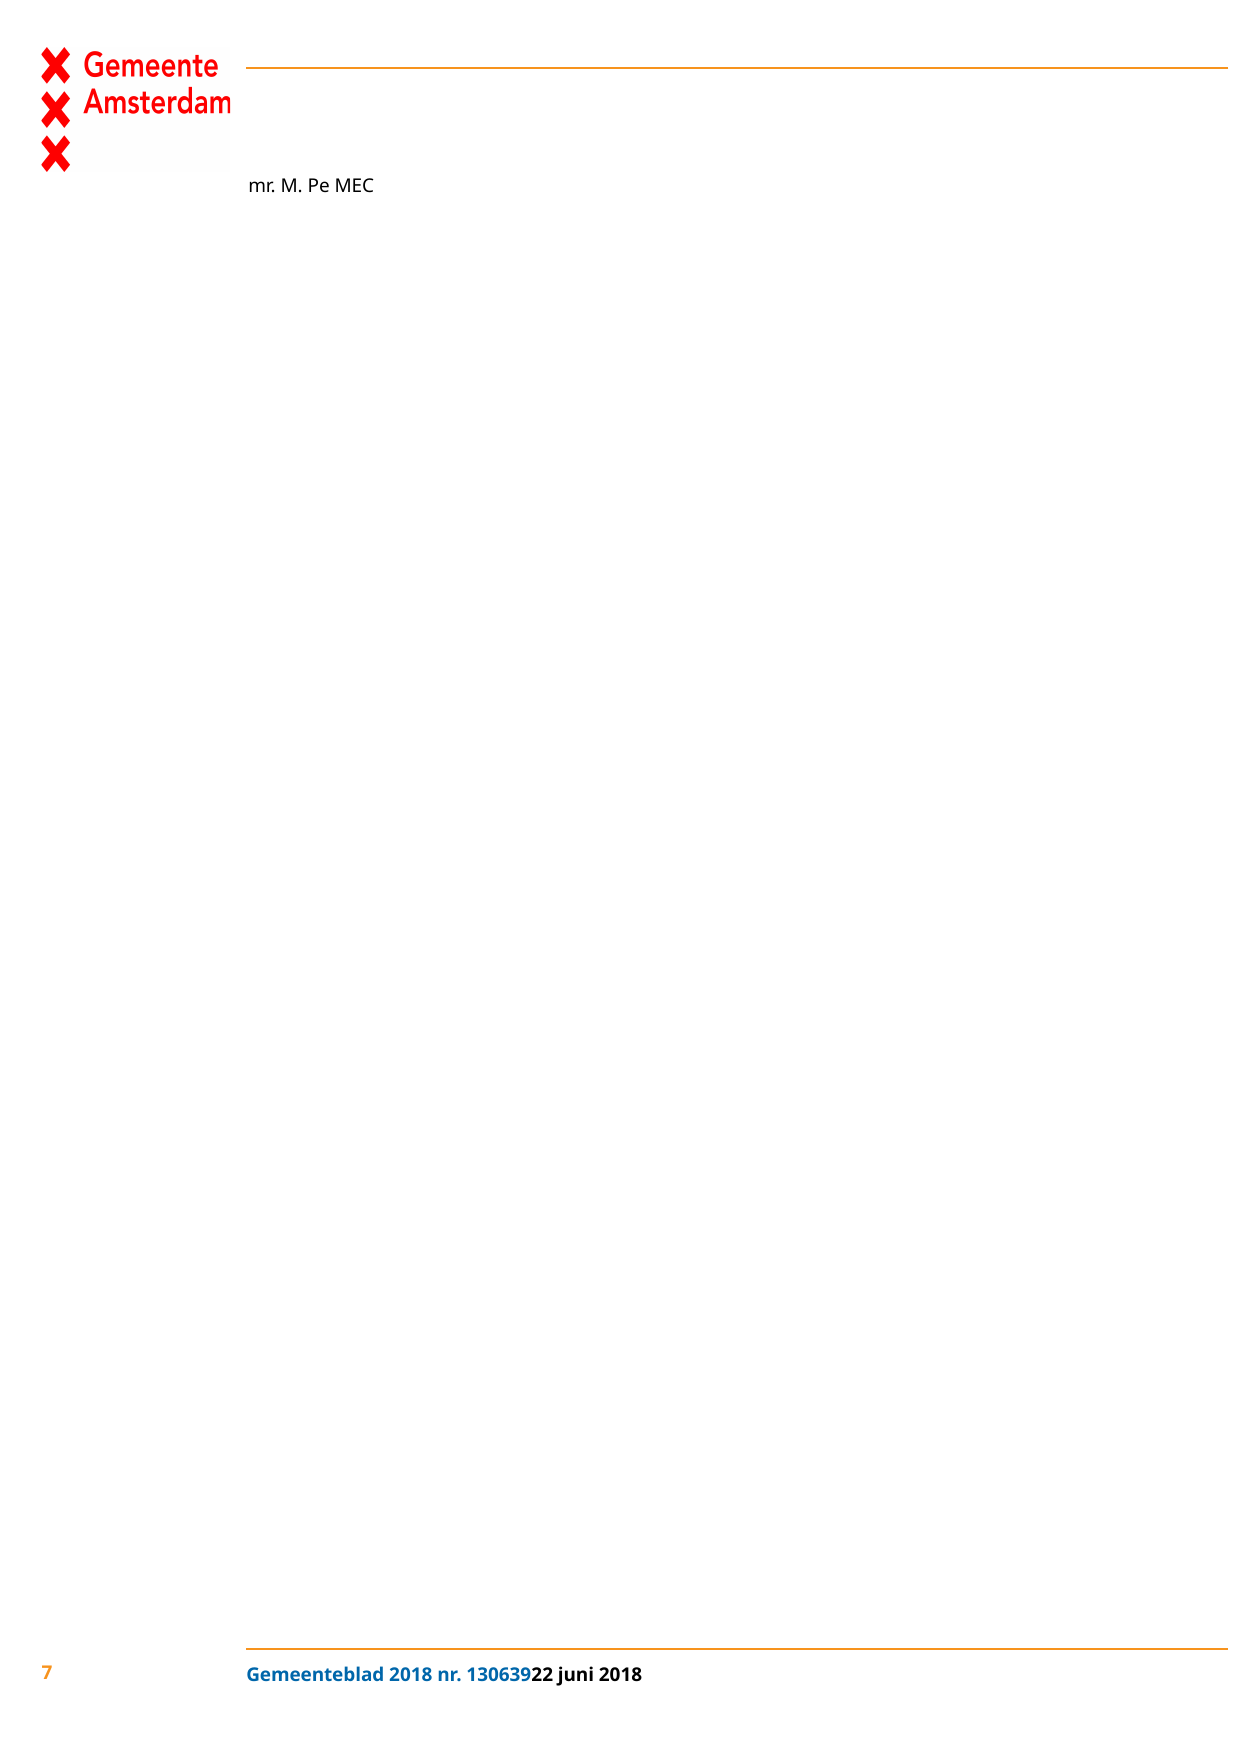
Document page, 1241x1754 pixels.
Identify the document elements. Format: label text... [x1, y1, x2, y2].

text mr. M. Pe MEC [248, 172, 1152, 198]
picture [41, 47, 231, 172]
